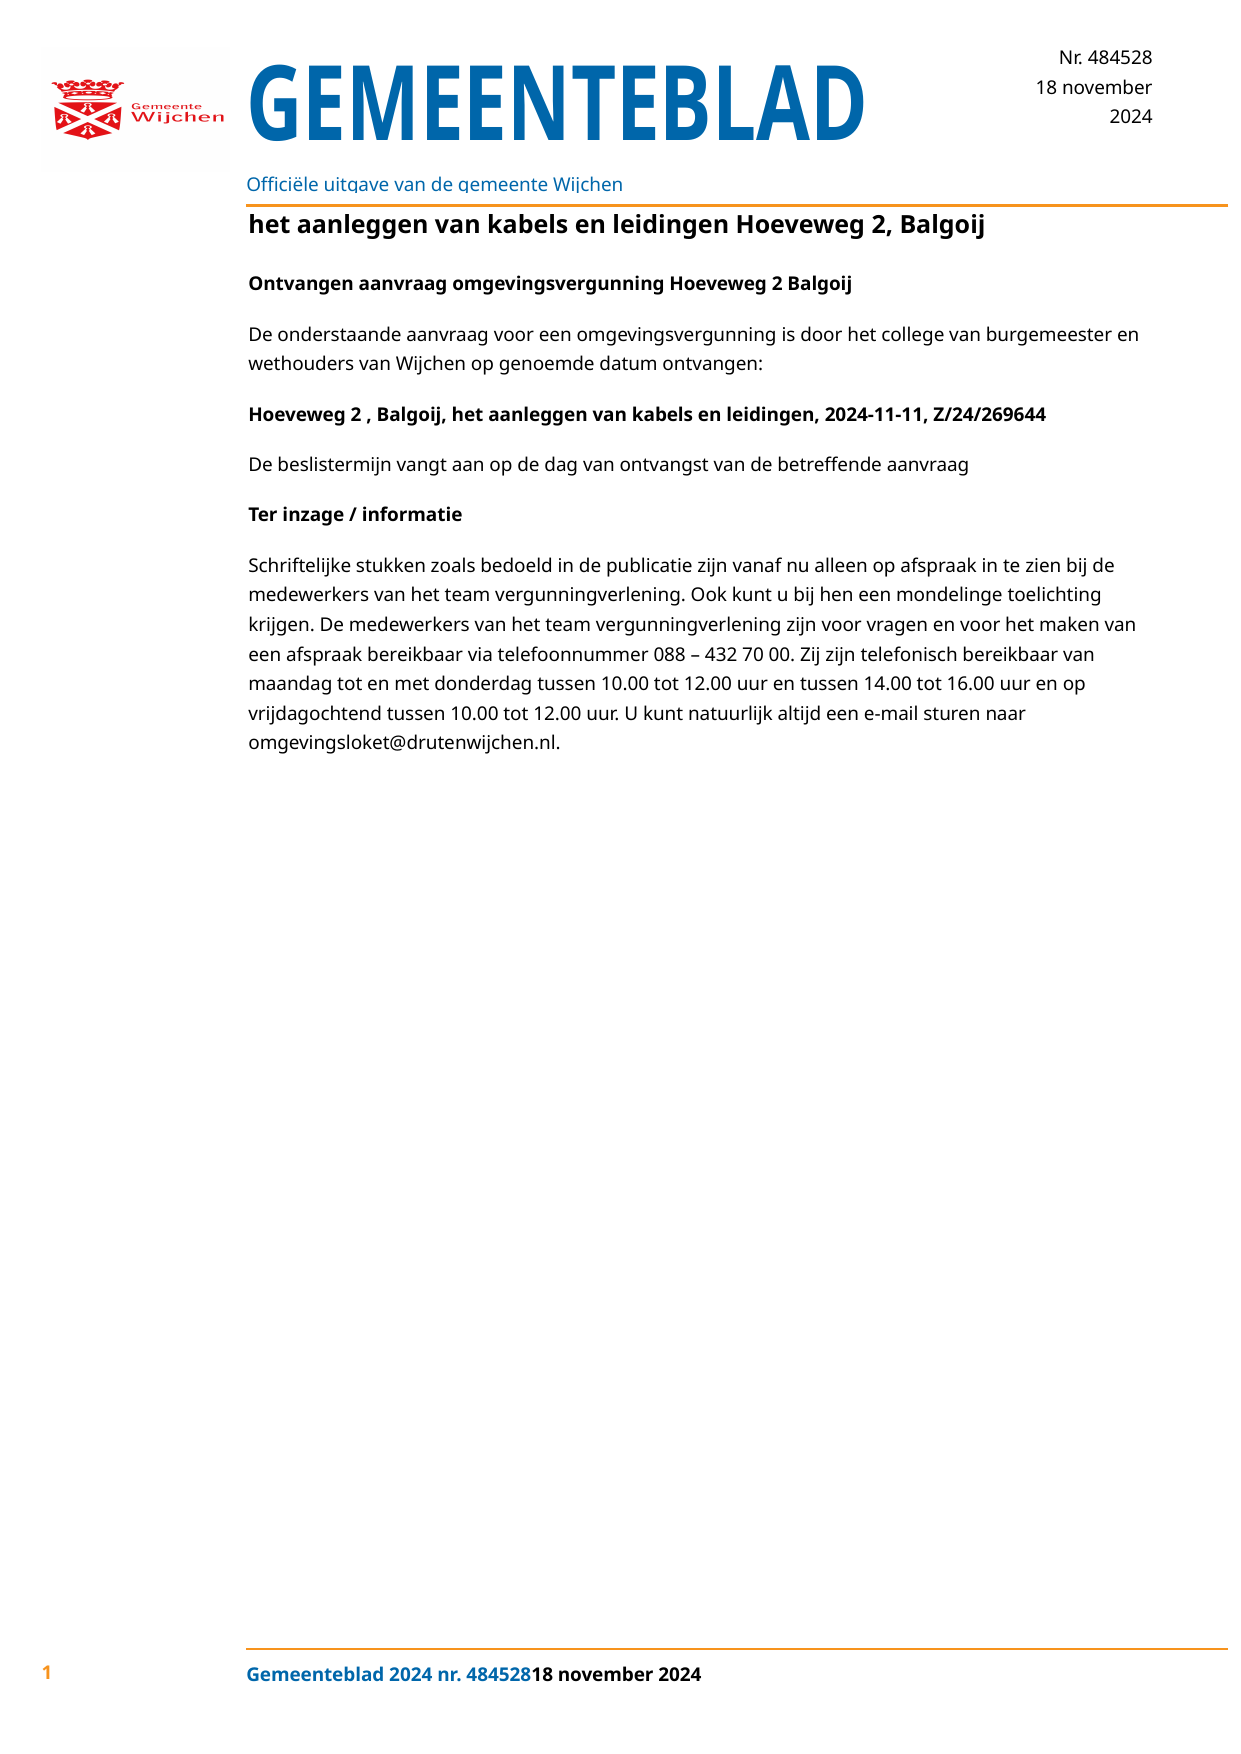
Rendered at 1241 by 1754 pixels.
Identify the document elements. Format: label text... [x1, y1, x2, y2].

text Ter inzage / informatie [248, 502, 1152, 527]
picture [41, 47, 231, 172]
text De beslistermijn vangt aan op de dag van ontvangst van de betreffende aanvraag [248, 451, 1152, 477]
text Ontvangen aanvraag omgevingsvergunning Hoeveweg 2 Balgoij [248, 270, 1152, 296]
text het aanleggen van kabels en leidingen Hoeveweg 2, Balgoij [248, 207, 1152, 241]
text Schriftelijke stukken zoals bedoeld in de publicatie zijn vanaf nu alleen op afspraak in te zien bij de medewerkers van het team vergunningverlening. Ook kunt u bij hen een mondelinge toelichting krijgen. De medewerkers van het team vergunningverlening zijn voor vragen en voor het maken van een afspraak bereikbaar via telefoonnummer 088 – 432 70 00. Zij zijn telefonisch bereikbaar van maandag tot en met donderdag tussen 10.00 tot 12.00 uur en tussen 14.00 tot 16.00 uur en op vrijdagochtend tussen 10.00 tot 12.00 uur. U kunt natuurlijk altijd een e-mail sturen naar omgevingsloket@drutenwijchen.nl. [248, 552, 1152, 755]
text De onderstaande aanvraag voor een omgevingsvergunning is door het college van burgemeester en wethouders van Wijchen op genoemde datum ontvangen: [248, 321, 1152, 376]
text Hoeveweg 2 , Balgoij, het aanleggen van kabels en leidingen, 2024-11-11, Z/24/269644 [248, 401, 1152, 426]
